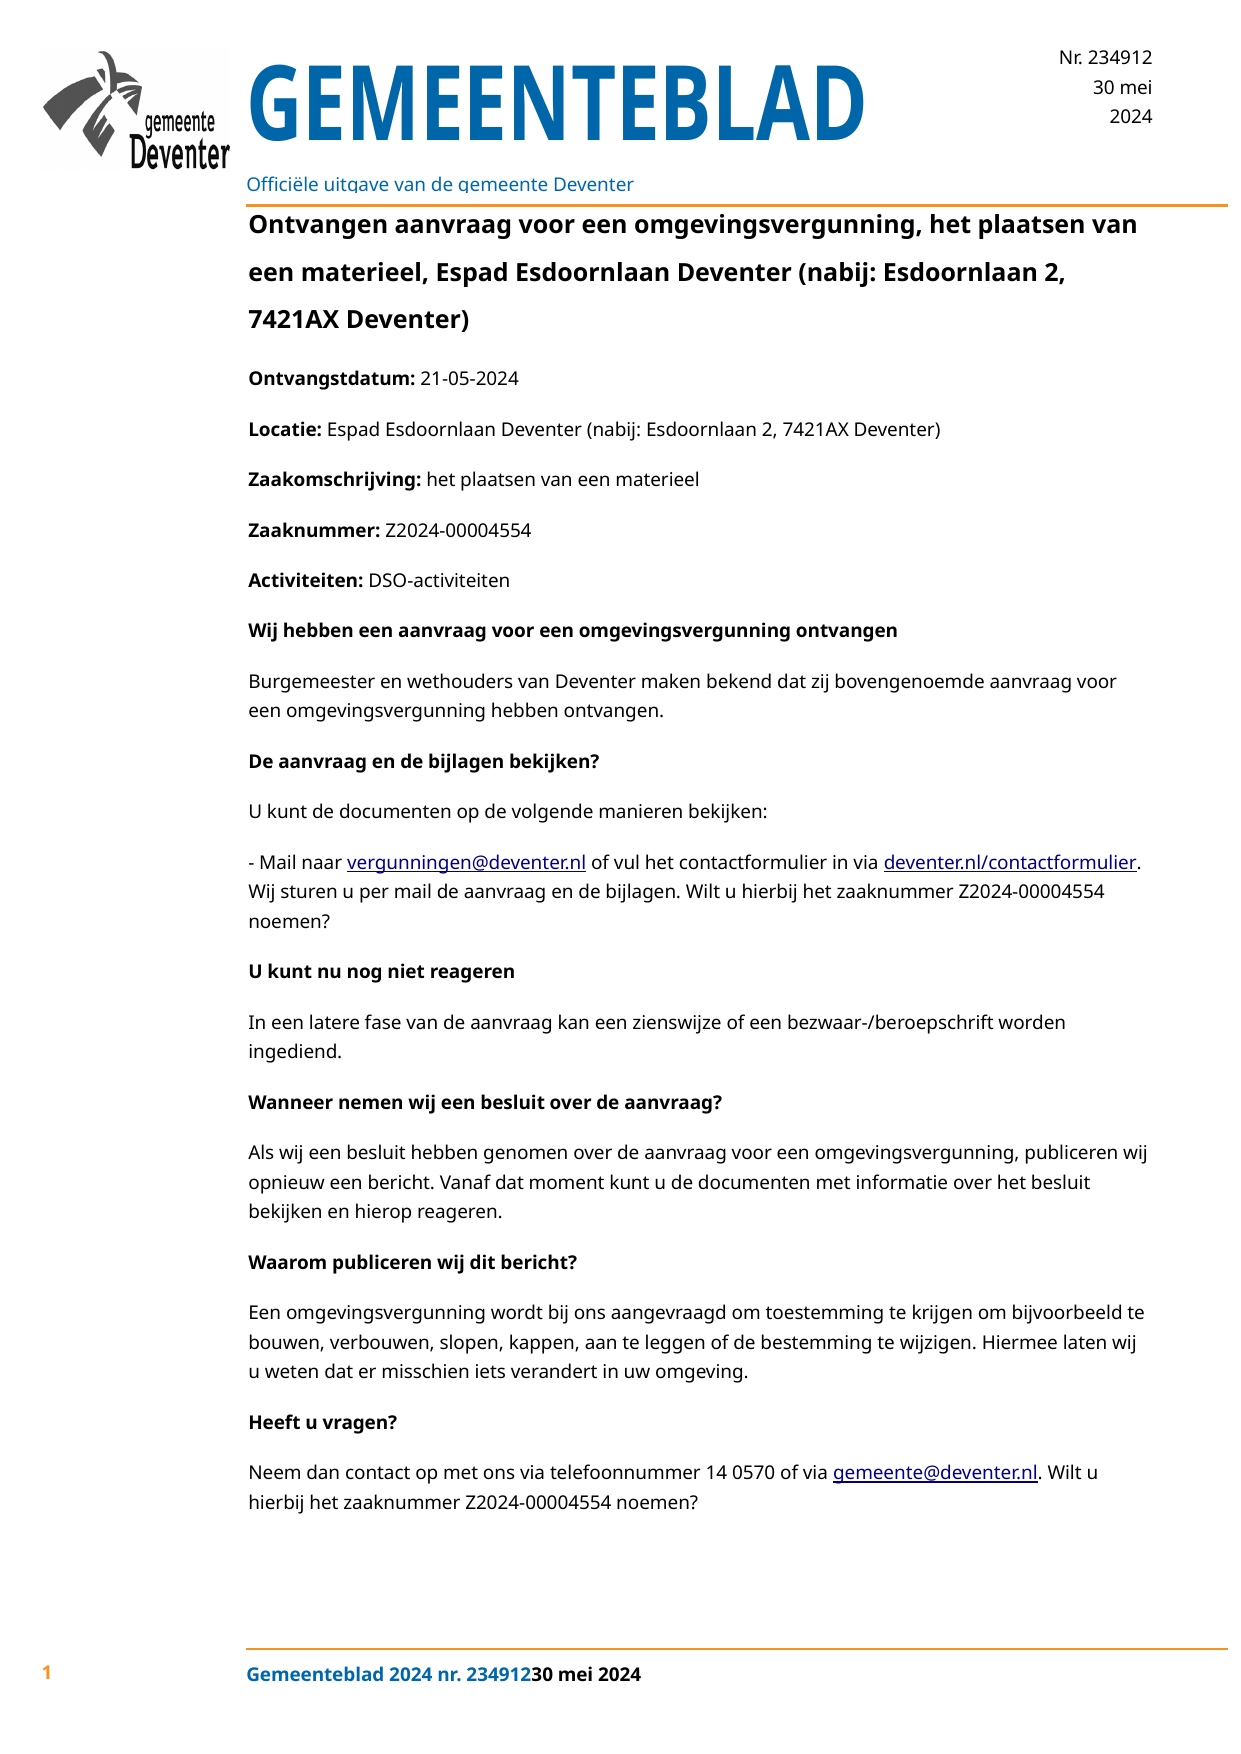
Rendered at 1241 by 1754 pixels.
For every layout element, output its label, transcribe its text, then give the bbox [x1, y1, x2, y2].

text Als wij een besluit hebben genomen over de aanvraag voor een omgevingsvergunning, publiceren wij opnieuw een bericht. Vanaf dat moment kunt u de documenten met informatie over het besluit bekijken en hierop reageren. [248, 1139, 1152, 1224]
picture [41, 47, 231, 172]
text U kunt nu nog niet reageren [248, 958, 1152, 984]
text Zaaknummer: Z2024-00004554 [248, 517, 1152, 542]
text Een omgevingsvergunning wordt bij ons aangevraagd om toestemming te krijgen om bijvoorbeeld te bouwen, verbouwen, slopen, kappen, aan te leggen of de bestemming te wijzigen. Hiermee laten wij u weten dat er misschien iets verandert in uw omgeving. [248, 1299, 1152, 1384]
text Neem dan contact op met ons via telefoonnummer 14 0570 of via gemeente@deventer.nl. Wilt u hierbij het zaaknummer Z2024-00004554 noemen? [248, 1459, 1152, 1514]
text Ontvangen aanvraag voor een omgevingsvergunning, het plaatsen van een materieel, Espad Esdoornlaan Deventer (nabij: Esdoornlaan 2, 7421AX Deventer) [248, 207, 1152, 336]
text Heeft u vragen? [248, 1409, 1152, 1434]
text Activiteiten: DSO-activiteiten [248, 567, 1152, 593]
text Waarom publiceren wij dit bericht? [248, 1249, 1152, 1274]
text Wij hebben een aanvraag voor een omgevingsvergunning ontvangen [248, 618, 1152, 643]
text U kunt de documenten op de volgende manieren bekijken: [248, 798, 1152, 824]
text Locatie: Espad Esdoornlaan Deventer (nabij: Esdoornlaan 2, 7421AX Deventer) [248, 416, 1152, 442]
text Ontvangstdatum: 21-05-2024 [248, 366, 1152, 391]
text - Mail naar vergunningen@deventer.nl of vul het contactformulier in via deventer.nl/contactformulier. Wij sturen u per mail de aanvraag en de bijlagen. Wilt u hierbij het zaaknummer Z2024-00004554 noemen? [248, 849, 1152, 934]
text In een latere fase van de aanvraag kan een zienswijze of een bezwaar-/beroepschrift worden ingediend. [248, 1009, 1152, 1064]
text De aanvraag en de bijlagen bekijken? [248, 748, 1152, 774]
text Wanneer nemen wij een besluit over de aanvraag? [248, 1089, 1152, 1114]
text Burgemeester en wethouders van Deventer maken bekend dat zij bovengenoemde aanvraag voor een omgevingsvergunning hebben ontvangen. [248, 668, 1152, 723]
text Zaakomschrijving: het plaatsen van een materieel [248, 466, 1152, 492]
